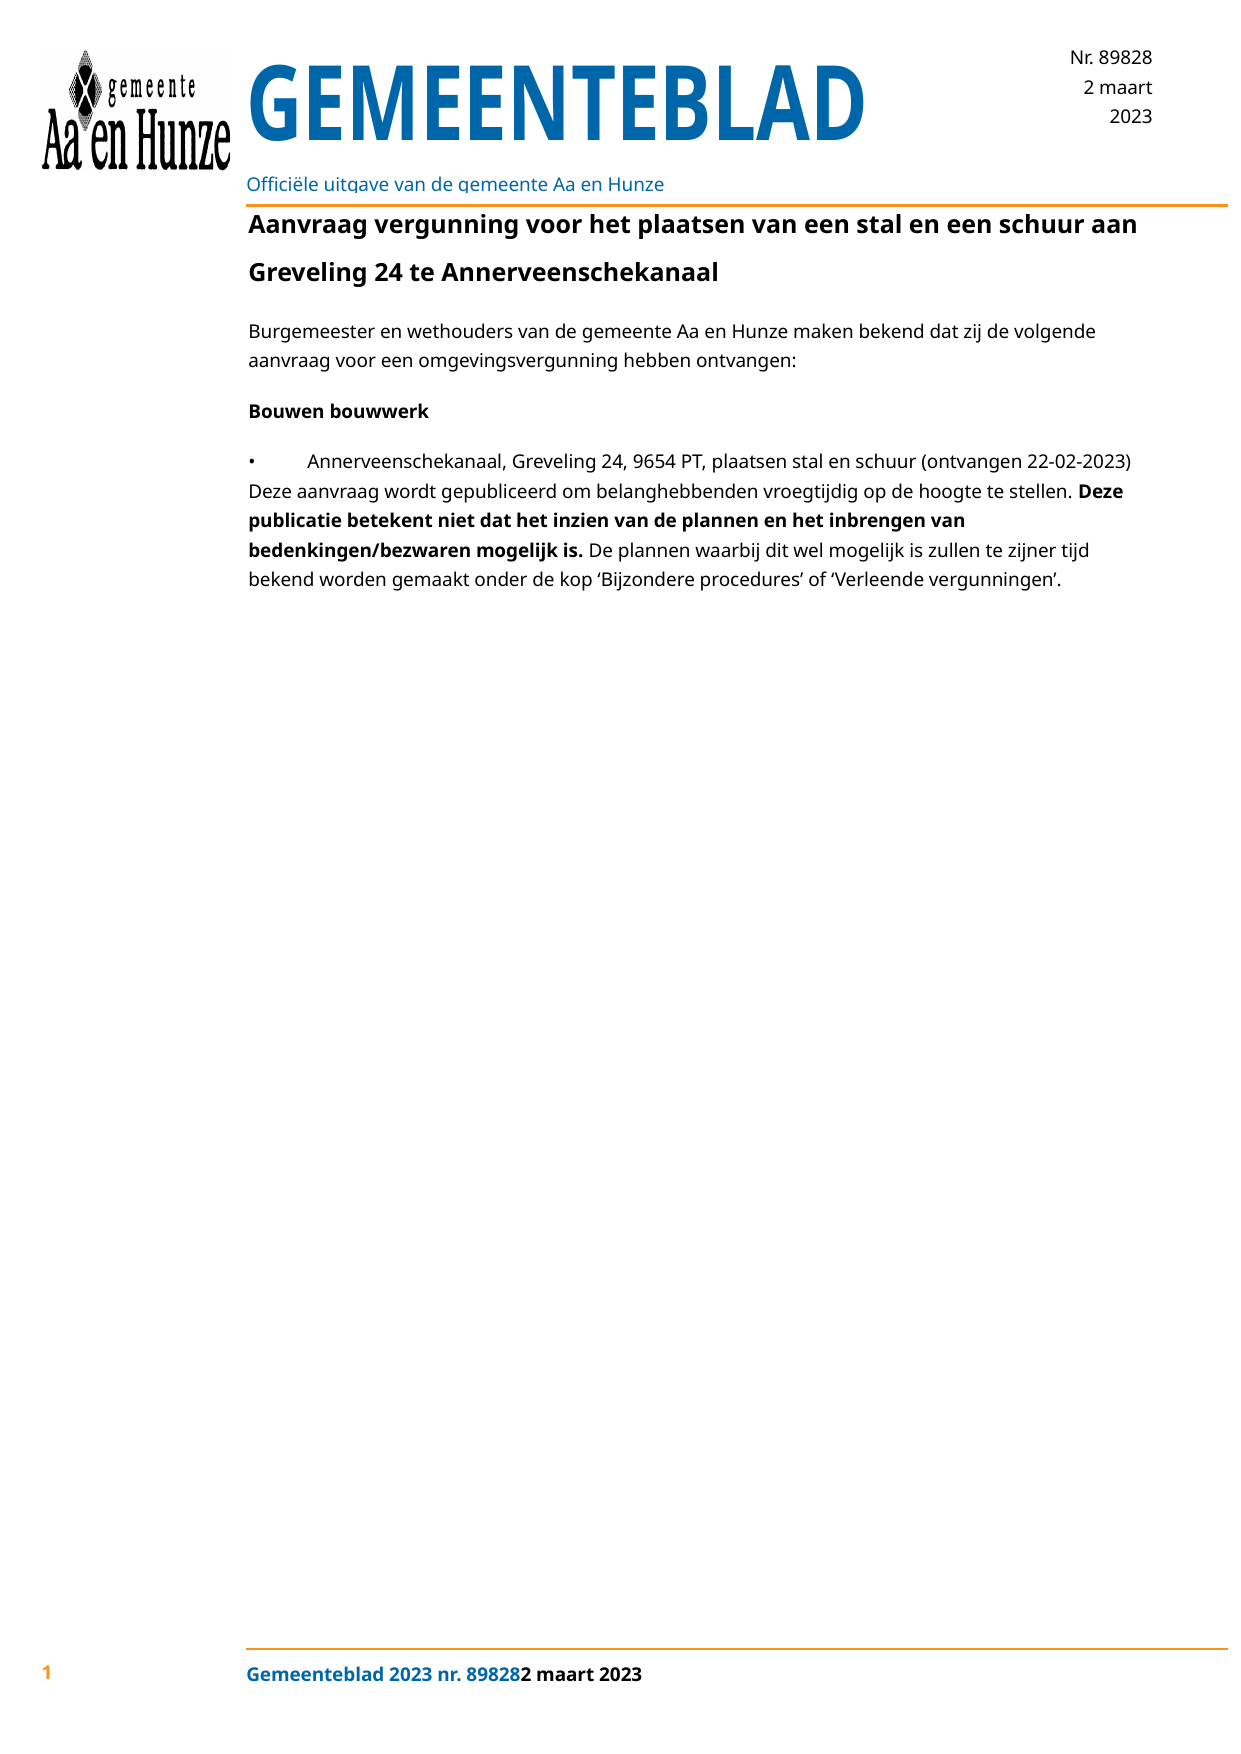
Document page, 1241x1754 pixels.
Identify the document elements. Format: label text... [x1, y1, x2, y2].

list Annerveenschekanaal, Greveling 24, 9654 PT, plaatsen stal en schuur (ontvangen 22-02-2023) [248, 448, 1152, 474]
text Deze aanvraag wordt gepubliceerd om belanghebbenden vroegtijdig op de hoogte te stellen. Deze publicatie betekent niet dat het inzien van de plannen en het inbrengen van bedenkingen/bezwaren mogelijk is. De plannen waarbij dit wel mogelijk is zullen te zijner tijd bekend worden gemaakt onder de kop ‘Bijzondere procedures’ of ‘Verleende vergunningen’. [248, 478, 1152, 592]
text Burgemeester en wethouders van de gemeente Aa en Hunze maken bekend dat zij de volgende aanvraag voor een omgevingsvergunning hebben ontvangen: [248, 318, 1152, 373]
text Aanvraag vergunning voor het plaatsen van een stal en een schuur aan Greveling 24 te Annerveenschekanaal [248, 207, 1152, 288]
text Bouwen bouwwerk [248, 398, 1152, 424]
picture [41, 47, 231, 172]
